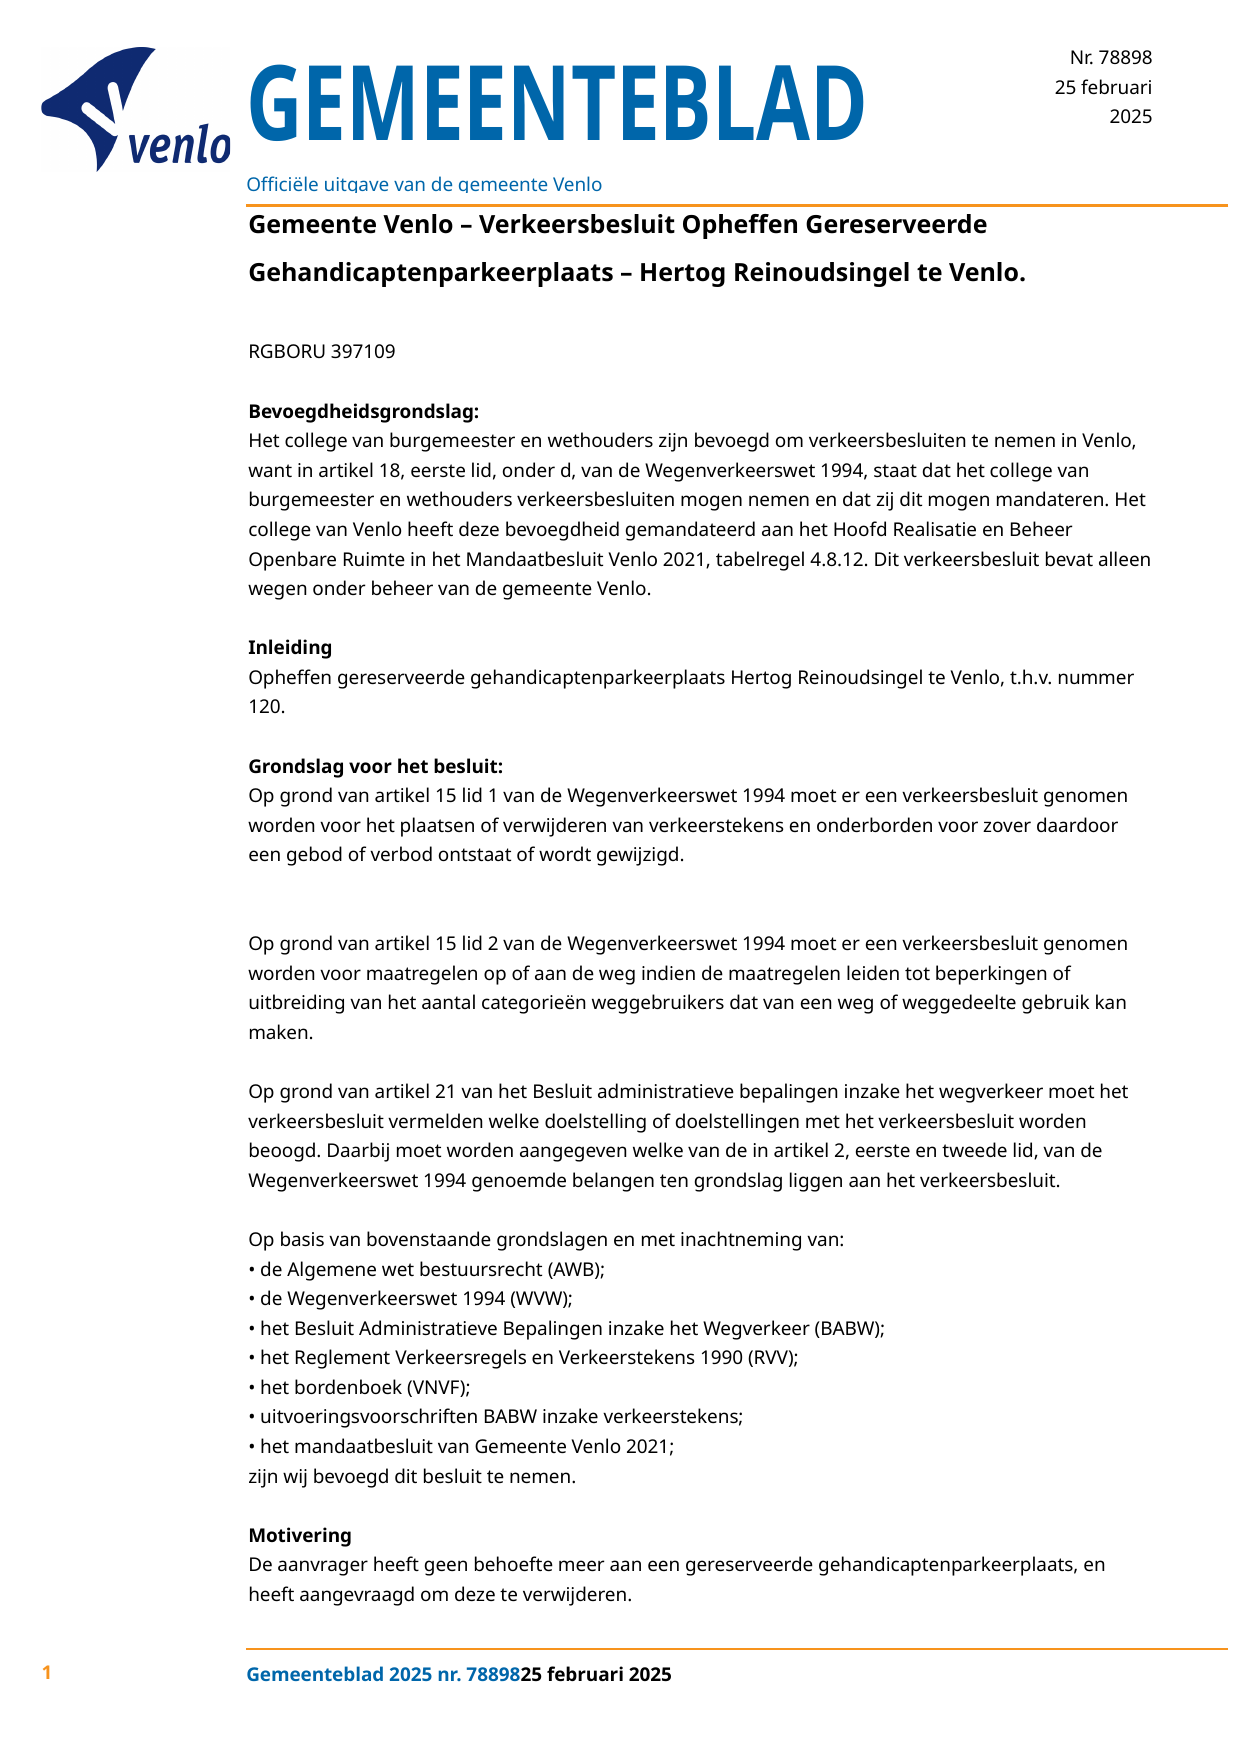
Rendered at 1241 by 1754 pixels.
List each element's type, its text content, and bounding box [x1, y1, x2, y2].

text • uitvoeringsvoorschriften BABW inzake verkeerstekens; [248, 1404, 1152, 1429]
text De aanvrager heeft geen behoefte meer aan een gereserveerde gehandicaptenparkeerplaats, en heeft aangevraagd om deze te verwijderen. [248, 1552, 1152, 1607]
text • de Algemene wet bestuursrecht (AWB); [248, 1256, 1152, 1281]
text • de Wegenverkeerswet 1994 (WVW); [248, 1285, 1152, 1311]
text zijn wij bevoegd dit besluit te nemen. [248, 1463, 1152, 1488]
text • het mandaatbesluit van Gemeente Venlo 2021; [248, 1433, 1152, 1459]
text Motivering [248, 1522, 1152, 1548]
text Bevoegdheidsgrondslag: [248, 398, 1152, 423]
text Grondslag voor het besluit: [248, 753, 1152, 778]
text • het Besluit Administratieve Bepalingen inzake het Wegverkeer (BABW); [248, 1315, 1152, 1341]
text Opheffen gereserveerde gehandicaptenparkeerplaats Hertog Reinoudsingel te Venlo, t.h.v. nummer 120. [248, 664, 1152, 719]
text Op grond van artikel 15 lid 1 van de Wegenverkeerswet 1994 moet er een verkeersbesluit genomen worden voor het plaatsen of verwijderen van verkeerstekens en onderborden voor zover daardoor een gebod of verbod ontstaat of wordt gewijzigd. [248, 782, 1152, 867]
text RGBORU 397109 [248, 339, 1152, 364]
text Het college van burgemeester en wethouders zijn bevoegd om verkeersbesluiten te nemen in Venlo, want in artikel 18, eerste lid, onder d, van de Wegenverkeerswet 1994, staat dat het college van burgemeester en wethouders verkeersbesluiten mogen nemen en dat zij dit mogen mandateren. Het college van Venlo heeft deze bevoegdheid gemandateerd aan het Hoofd Realisatie en Beheer Openbare Ruimte in het Mandaatbesluit Venlo 2021, tabelregel 4.8.12. Dit verkeersbesluit bevat alleen wegen onder beheer van de gemeente Venlo. [248, 427, 1152, 601]
text Op basis van bovenstaande grondslagen en met inachtneming van: [248, 1226, 1152, 1252]
text Inleiding [248, 634, 1152, 660]
text Op grond van artikel 15 lid 2 van de Wegenverkeerswet 1994 moet er een verkeersbesluit genomen worden voor maatregelen op of aan de weg indien de maatregelen leiden tot beperkingen of uitbreiding van het aantal categorieën weggebruikers dat van een weg of weggedeelte gebruik kan maken. [248, 930, 1152, 1045]
text Op grond van artikel 21 van het Besluit administratieve bepalingen inzake het wegverkeer moet het verkeersbesluit vermelden welke doelstelling of doelstellingen met het verkeersbesluit worden beoogd. Daarbij moet worden aangegeven welke van de in artikel 2, eerste en tweede lid, van de Wegenverkeerswet 1994 genoemde belangen ten grondslag liggen aan het verkeersbesluit. [248, 1078, 1152, 1193]
text • het Reglement Verkeersregels en Verkeerstekens 1990 (RVV); [248, 1344, 1152, 1370]
picture [41, 47, 231, 172]
text Gemeente Venlo – Verkeersbesluit Opheffen Gereserveerde Gehandicaptenparkeerplaats – Hertog Reinoudsingel te Venlo. [248, 207, 1152, 288]
text • het bordenboek (VNVF); [248, 1374, 1152, 1400]
